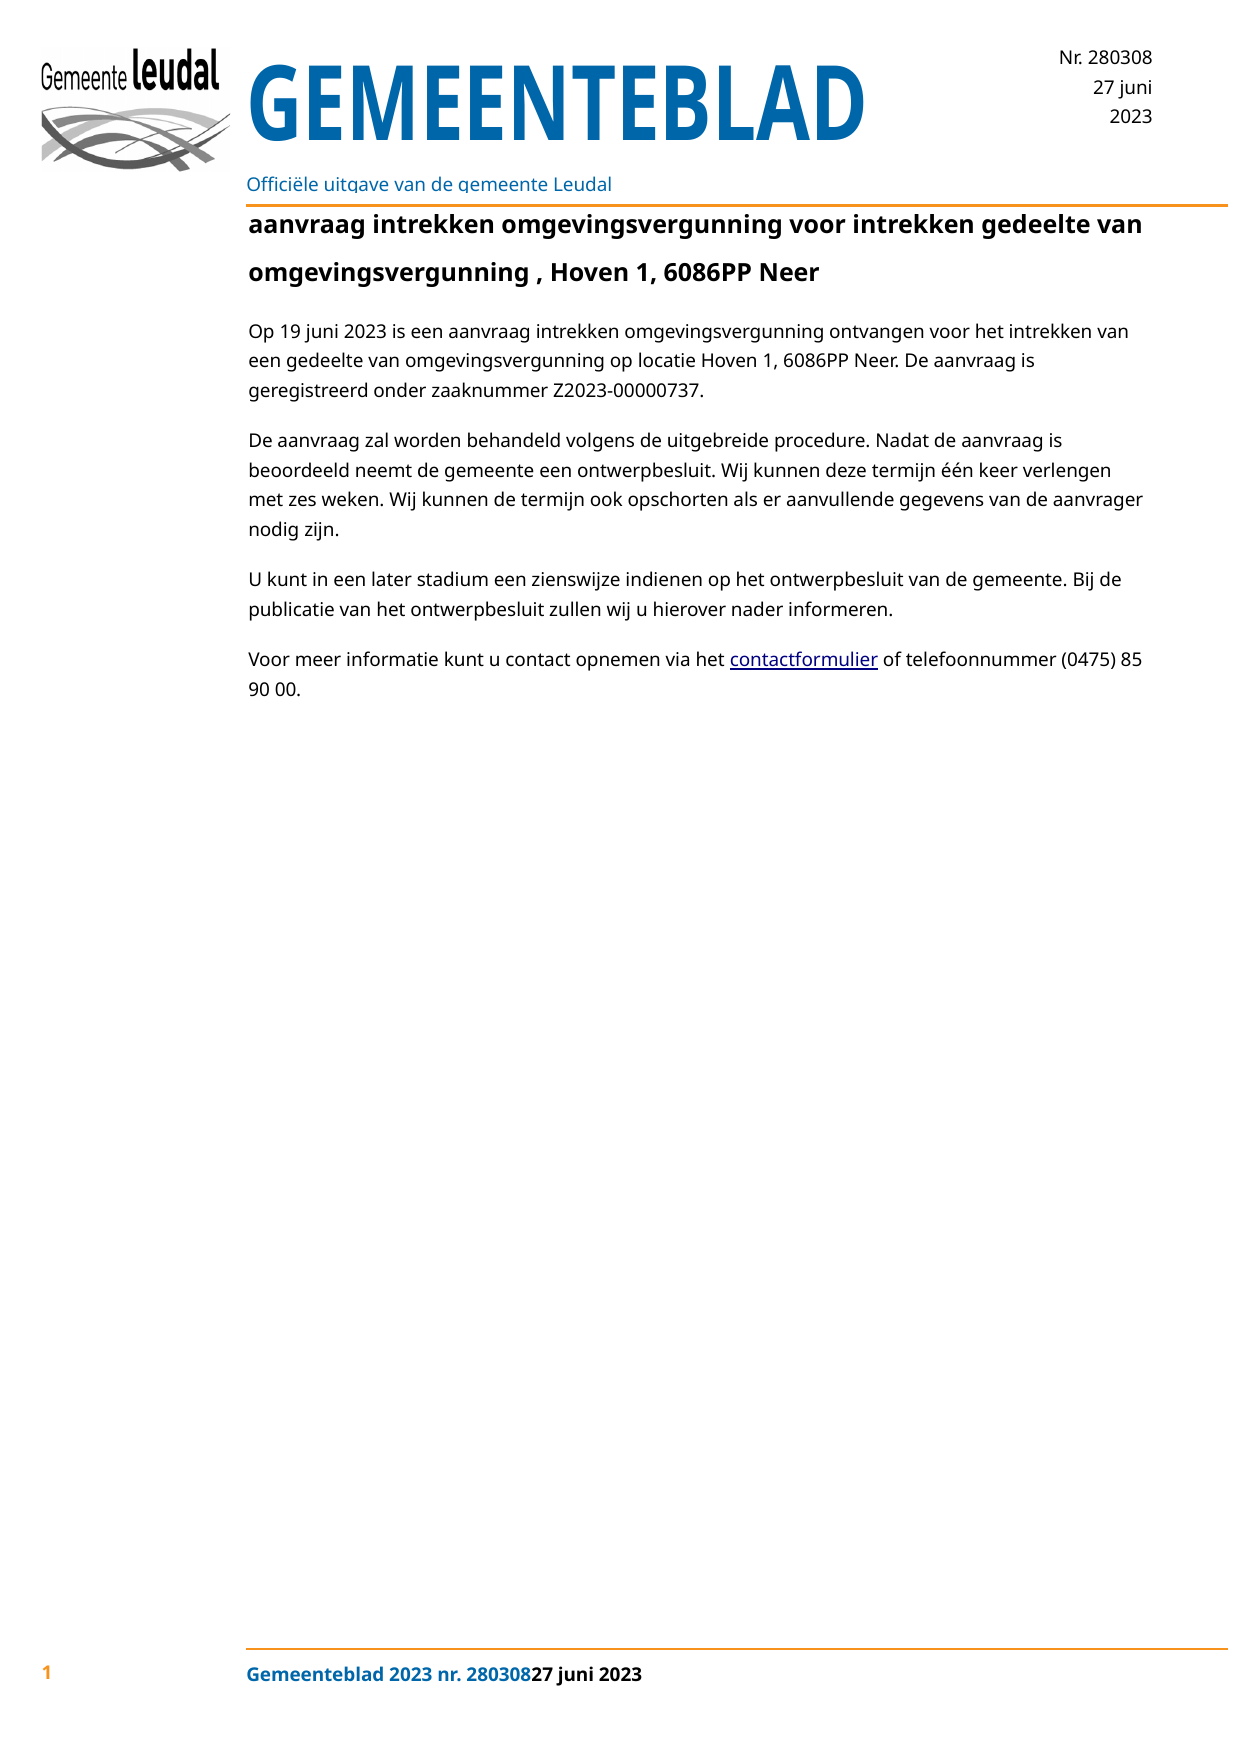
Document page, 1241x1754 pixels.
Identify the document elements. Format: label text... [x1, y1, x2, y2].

text aanvraag intrekken omgevingsvergunning voor intrekken gedeelte van omgevingsvergunning , Hoven 1, 6086PP Neer [248, 207, 1152, 288]
text Voor meer informatie kunt u contact opnemen via het contactformulier of telefoonnummer (0475) 85 90 00. [248, 647, 1152, 702]
text Op 19 juni 2023 is een aanvraag intrekken omgevingsvergunning ontvangen voor het intrekken van een gedeelte van omgevingsvergunning op locatie Hoven 1, 6086PP Neer. De aanvraag is geregistreerd onder zaaknummer Z2023-00000737. [248, 318, 1152, 403]
text De aanvraag zal worden behandeld volgens de uitgebreide procedure. Nadat de aanvraag is beoordeeld neemt de gemeente een ontwerpbesluit. Wij kunnen deze termijn één keer verlengen met zes weken. Wij kunnen de termijn ook opschorten als er aanvullende gegevens van de aanvrager nodig zijn. [248, 427, 1152, 542]
picture [41, 47, 231, 172]
text U kunt in een later stadium een zienswijze indienen op het ontwerpbesluit van de gemeente. Bij de publicatie van het ontwerpbesluit zullen wij u hierover nader informeren. [248, 567, 1152, 622]
